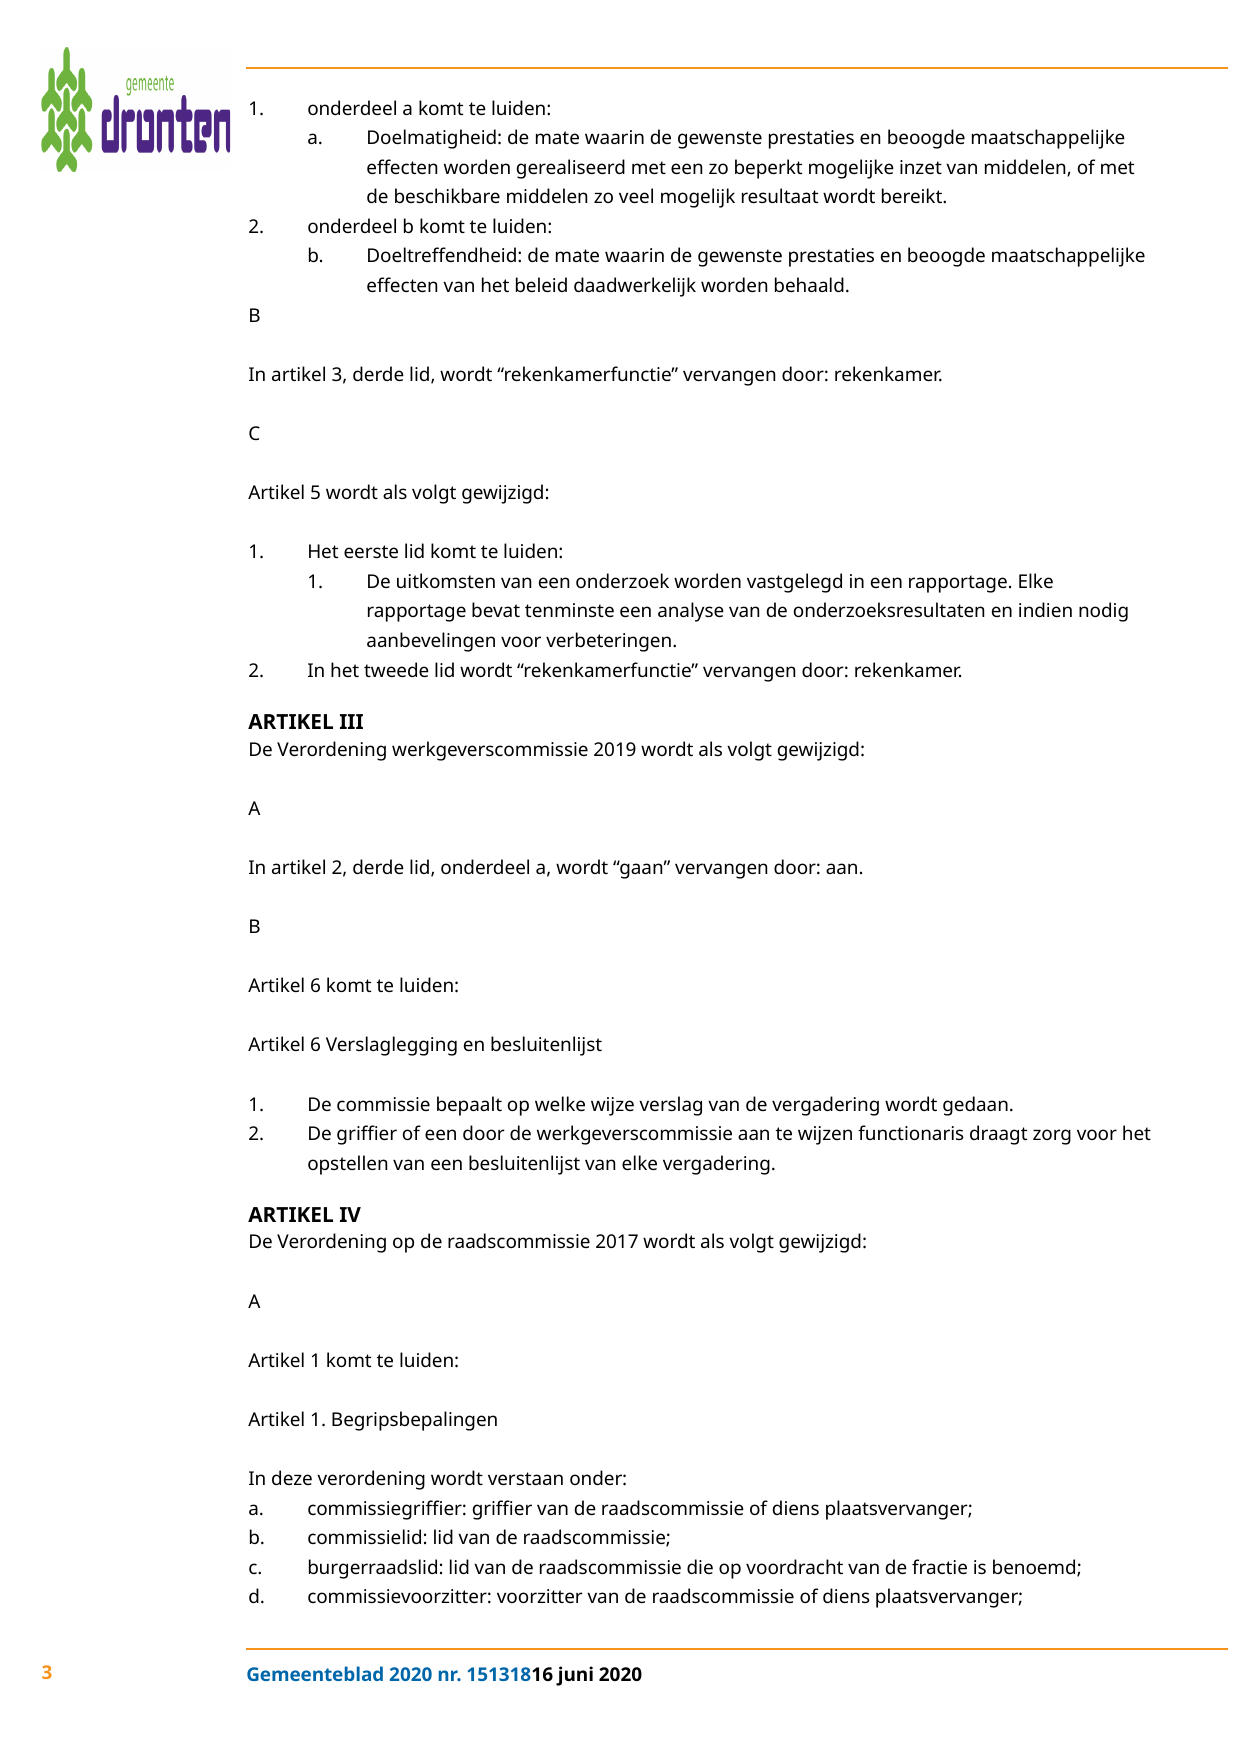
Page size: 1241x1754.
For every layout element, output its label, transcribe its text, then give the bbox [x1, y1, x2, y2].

text ARTIKEL IV [248, 1200, 1152, 1229]
list Doelmatigheid: de mate waarin de gewenste prestaties en beoogde maatschappelijke effecten worden gerealiseerd met een zo beperkt mogelijke inzet van middelen, of met de beschikbare middelen zo veel mogelijk resultaat wordt bereikt. [307, 124, 1152, 209]
list commissievoorzitter: voorzitter van de raadscommissie of diens plaatsvervanger; [248, 1584, 1152, 1609]
list commissielid: lid van de raadscommissie; [248, 1524, 1152, 1550]
list Doeltreffendheid: de mate waarin de gewenste prestaties en beoogde maatschappelijke effecten van het beleid daadwerkelijk worden behaald. [307, 243, 1152, 298]
list De uitkomsten van een onderzoek worden vastgelegd in een rapportage. Elke rapportage bevat tenminste een analyse van de onderzoeksresultaten en indien nodig aanbevelingen voor verbeteringen. [307, 568, 1152, 653]
text B [248, 302, 1152, 328]
list onderdeel a komt te luiden: [248, 95, 1152, 121]
text B [248, 913, 1152, 939]
text A [248, 795, 1152, 821]
list burgerraadslid: lid van de raadscommissie die op voordracht van de fractie is benoemd; [248, 1554, 1152, 1580]
text A [248, 1288, 1152, 1314]
text Artikel 1. Begripsbepalingen [248, 1406, 1152, 1432]
picture [41, 47, 231, 172]
text In artikel 2, derde lid, onderdeel a, wordt “gaan” vervangen door: aan. [248, 854, 1152, 880]
list In het tweede lid wordt “rekenkamerfunctie” vervangen door: rekenkamer. [248, 657, 1152, 683]
text De Verordening werkgeverscommissie 2019 wordt als volgt gewijzigd: [248, 736, 1152, 761]
text C [248, 420, 1152, 446]
list Het eerste lid komt te luiden: [248, 538, 1152, 564]
text De Verordening op de raadscommissie 2017 wordt als volgt gewijzigd: [248, 1229, 1152, 1254]
text In deze verordening wordt verstaan onder: [248, 1465, 1152, 1491]
text ARTIKEL III [248, 707, 1152, 736]
text Artikel 6 Verslaglegging en besluitenlijst [248, 1032, 1152, 1057]
list onderdeel b komt te luiden: [248, 213, 1152, 239]
text Artikel 6 komt te luiden: [248, 972, 1152, 998]
text Artikel 1 komt te luiden: [248, 1347, 1152, 1373]
list De griffier of een door de werkgeverscommissie aan te wijzen functionaris draagt zorg voor het opstellen van een besluitenlijst van elke vergadering. [248, 1120, 1152, 1176]
list De commissie bepaalt op welke wijze verslag van de vergadering wordt gedaan. [248, 1091, 1152, 1116]
text Artikel 5 wordt als volgt gewijzigd: [248, 479, 1152, 505]
list commissiegriffier: griffier van de raadscommissie of diens plaatsvervanger; [248, 1495, 1152, 1521]
text In artikel 3, derde lid, wordt “rekenkamerfunctie” vervangen door: rekenkamer. [248, 361, 1152, 387]
